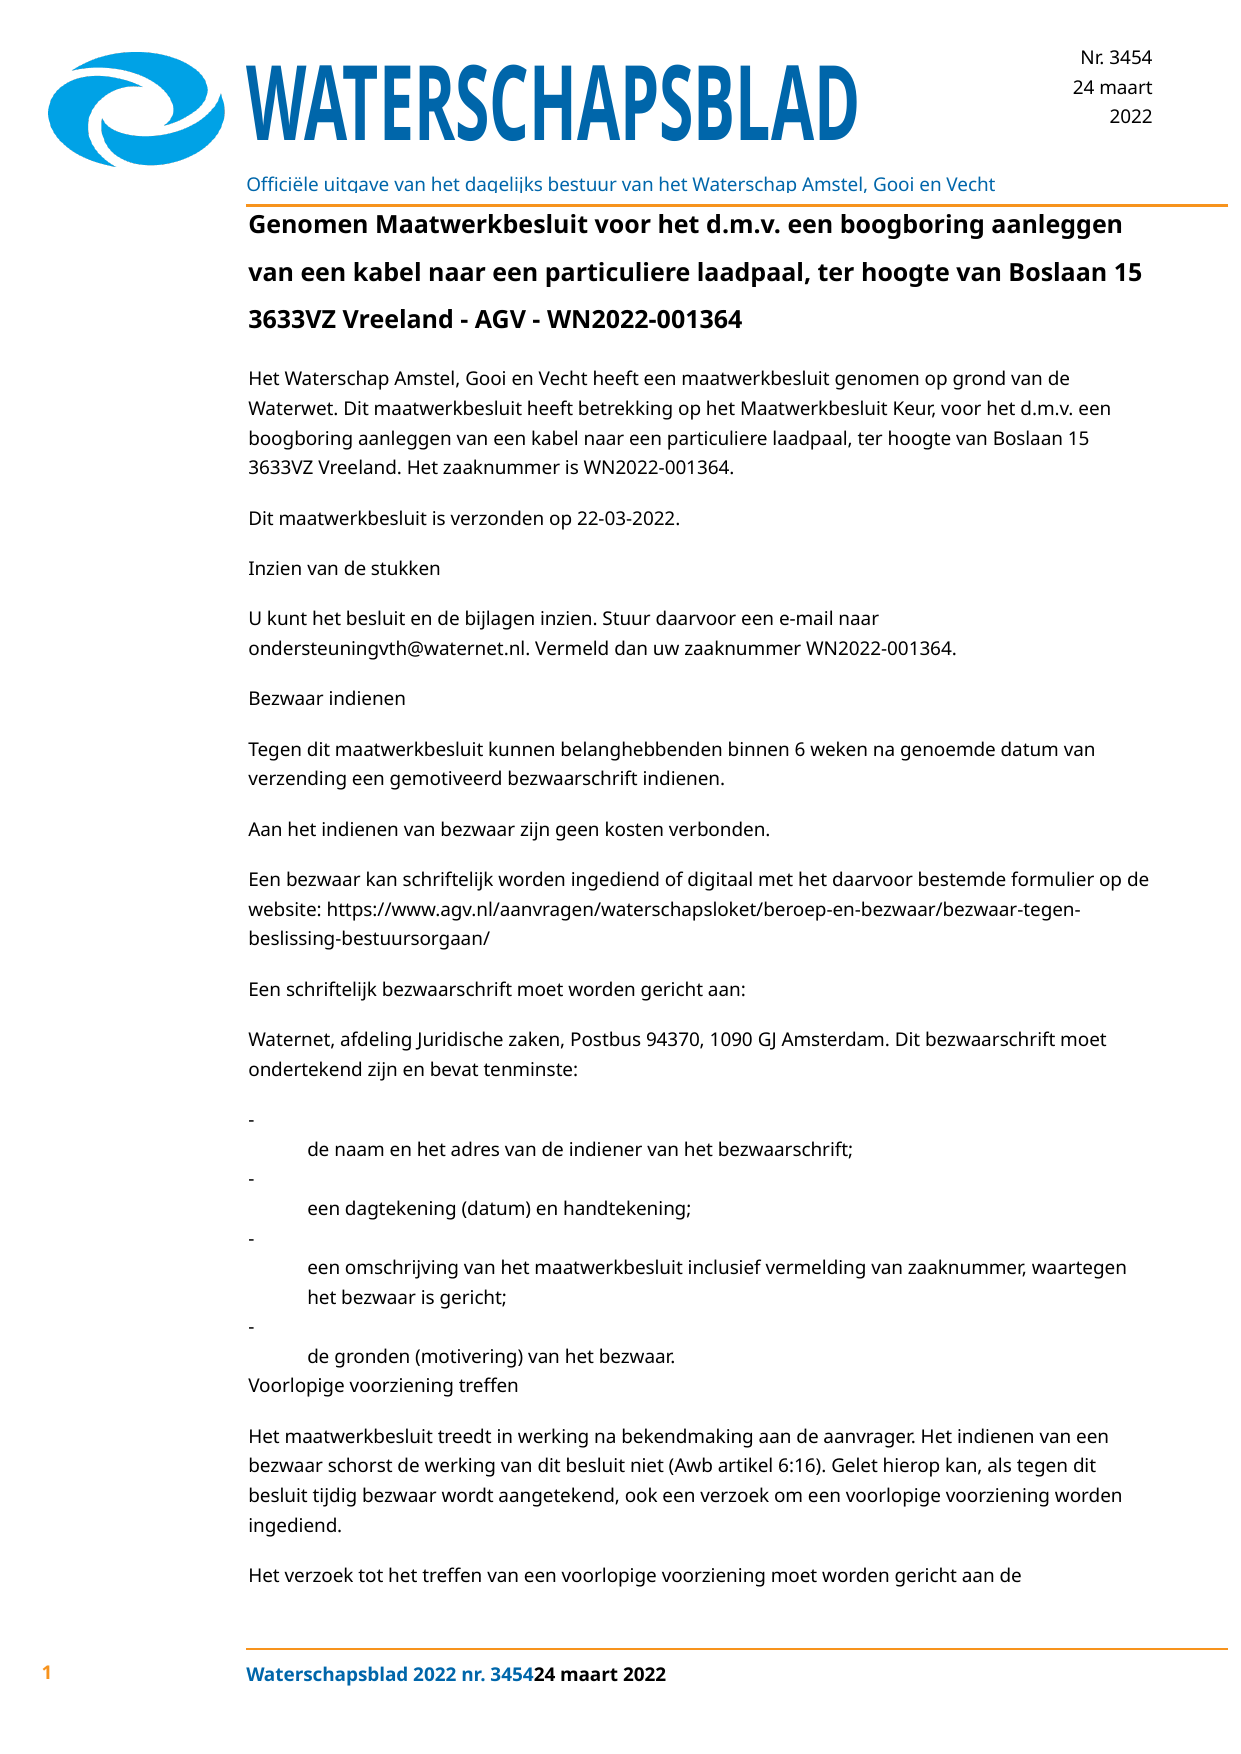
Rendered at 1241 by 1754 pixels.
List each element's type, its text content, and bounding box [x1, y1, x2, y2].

text Het verzoek tot het treffen van een voorlopige voorziening moet worden gericht aan de [248, 1562, 1152, 1588]
text Het Waterschap Amstel, Gooi en Vecht heeft een maatwerkbesluit genomen op grond van de Waterwet. Dit maatwerkbesluit heeft betrekking op het Maatwerkbesluit Keur, voor het d.m.v. een boogboring aanleggen van een kabel naar een particuliere laadpaal, ter hoogte van Boslaan 15 3633VZ Vreeland. Het zaaknummer is WN2022-001364. [248, 366, 1152, 480]
text Een schriftelijk bezwaarschrift moet worden gericht aan: [248, 976, 1152, 1002]
list een omschrijving van het maatwerkbesluit inclusief vermelding van zaaknummer, waartegen het bezwaar is gericht; [248, 1254, 1152, 1309]
text Voorlopige voorziening treffen [248, 1373, 1152, 1398]
text Het maatwerkbesluit treedt in werking na bekendmaking aan de aanvrager. Het indienen van een bezwaar schorst de werking van dit besluit niet (Awb artikel 6:16). Gelet hierop kan, als tegen dit besluit tijdig bezwaar wordt aangetekend, ook een verzoek om een voorlopige voorziening worden ingediend. [248, 1423, 1152, 1537]
text Genomen Maatwerkbesluit voor het d.m.v. een boogboring aanleggen van een kabel naar een particuliere laadpaal, ter hoogte van Boslaan 15 3633VZ Vreeland - AGV - WN2022-001364 [248, 207, 1152, 336]
text Waternet, afdeling Juridische zaken, Postbus 94370, 1090 GJ Amsterdam. Dit bezwaarschrift moet ondertekend zijn en bevat tenminste: [248, 1026, 1152, 1082]
picture [41, 47, 231, 172]
text Tegen dit maatwerkbesluit kunnen belanghebbenden binnen 6 weken na genoemde datum van verzending een gemotiveerd bezwaarschrift indienen. [248, 736, 1152, 791]
list de naam en het adres van de indiener van het bezwaarschrift; [248, 1136, 1152, 1162]
text Een bezwaar kan schriftelijk worden ingediend of digitaal met het daarvoor bestemde formulier op de website: https://www.agv.nl/aanvragen/waterschapsloket/beroep-en-bezwaar/bezwaar-tegen-beslissing-bestuursorgaan/ [248, 866, 1152, 951]
text Dit maatwerkbesluit is verzonden op 22-03-2022. [248, 505, 1152, 530]
text U kunt het besluit en de bijlagen inzien. Stuur daarvoor een e-mail naar ondersteuningvth@waternet.nl. Vermeld dan uw zaaknummer WN2022-001364. [248, 606, 1152, 661]
text Aan het indienen van bezwaar zijn geen kosten verbonden. [248, 816, 1152, 842]
list een dagtekening (datum) en handtekening; [248, 1195, 1152, 1221]
list de gronden (motivering) van het bezwaar. [248, 1343, 1152, 1369]
text Inzien van de stukken [248, 555, 1152, 581]
text Bezwaar indienen [248, 686, 1152, 711]
